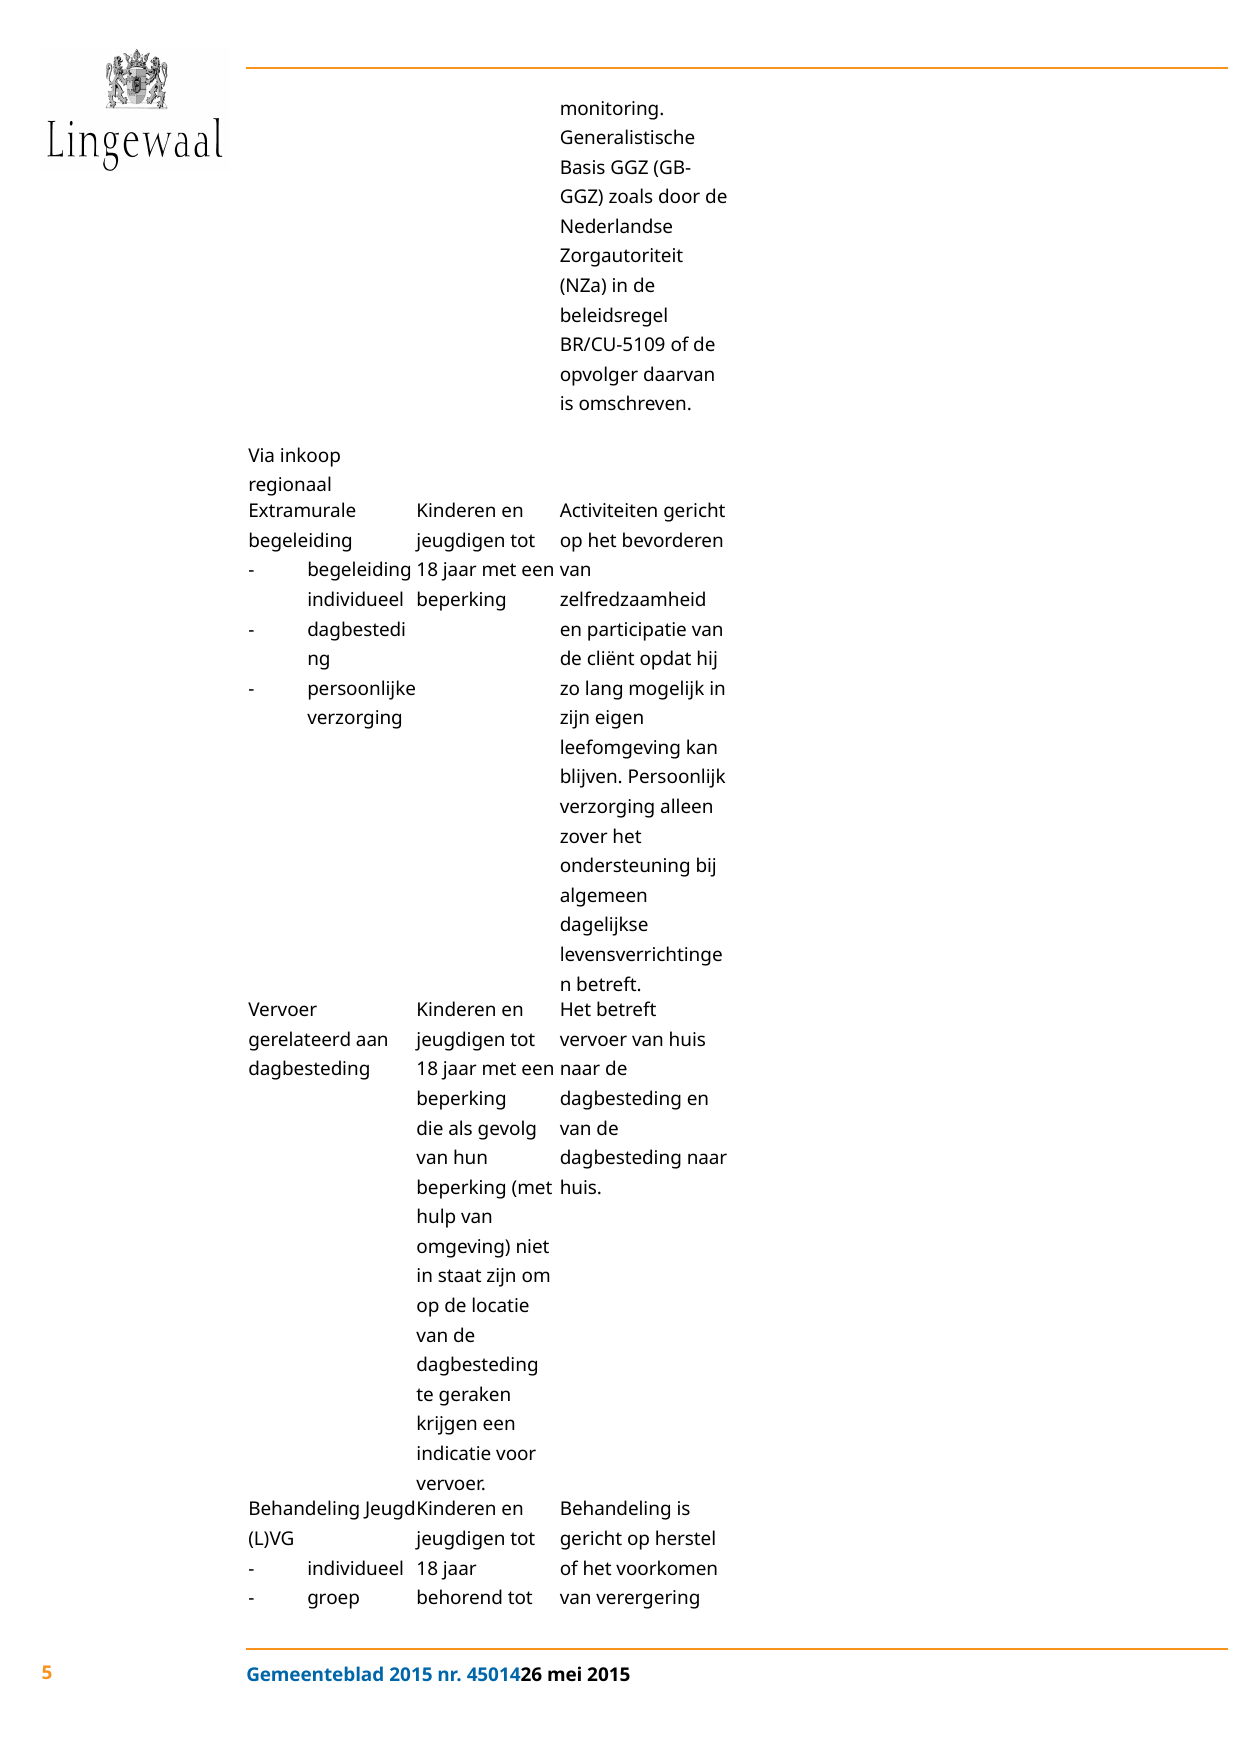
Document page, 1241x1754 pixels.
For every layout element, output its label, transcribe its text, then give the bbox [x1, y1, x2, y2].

table_cell [560, 416, 728, 442]
table_cell [416, 416, 559, 442]
table_cell Kinderen en jeugdigen tot 18 jaar met een beperking die als gevolg van hun beperking (met hulp van omgeving) niet in staat zijn om op de locatie van de dagbesteding te geraken krijgen een indicatie voor vervoer. [416, 996, 559, 1496]
table_cell Kinderen en jeugdigen tot 18 jaar met een beperking [416, 498, 559, 996]
table_cell Kinderen en jeugdigen tot 18 jaar behorend tot [416, 1496, 559, 1610]
table_cell Vervoer gerelateerd aan dagbesteding [248, 996, 416, 1496]
table_cell Het betreft vervoer van huis naar de dagbesteding en van de dagbesteding naar huis. [560, 996, 728, 1496]
table_cell [248, 416, 416, 442]
table_cell Activiteiten gericht op het bevorderen van zelfredzaamheid en participatie van de cliënt opdat hij zo lang mogelijk in zijn eigen leefomgeving kan blijven. Persoonlijk verzorging alleen zover het ondersteuning bij algemeen dagelijkse levensverrichtingen betreft. [560, 498, 728, 996]
table_cell Via inkoop regionaal [248, 442, 416, 497]
table_cell [248, 95, 416, 416]
table_cell [416, 95, 559, 416]
table_cell Behandeling is gericht op herstel of het voorkomen van verergering [560, 1496, 728, 1610]
table_cell Extramurale begeleiding begeleiding individueel dagbesteding persoonlijke verzorging [248, 498, 416, 996]
table_cell Behandeling Jeugd (L)VG individueel groep [248, 1496, 416, 1610]
table_cell monitoring. Generalistische Basis GGZ (GB-GGZ) zoals door de Nederlandse Zorgautoriteit (NZa) in de beleidsregel BR/CU-5109 of de opvolger daarvan is omschreven. [560, 95, 728, 416]
picture [41, 47, 231, 172]
